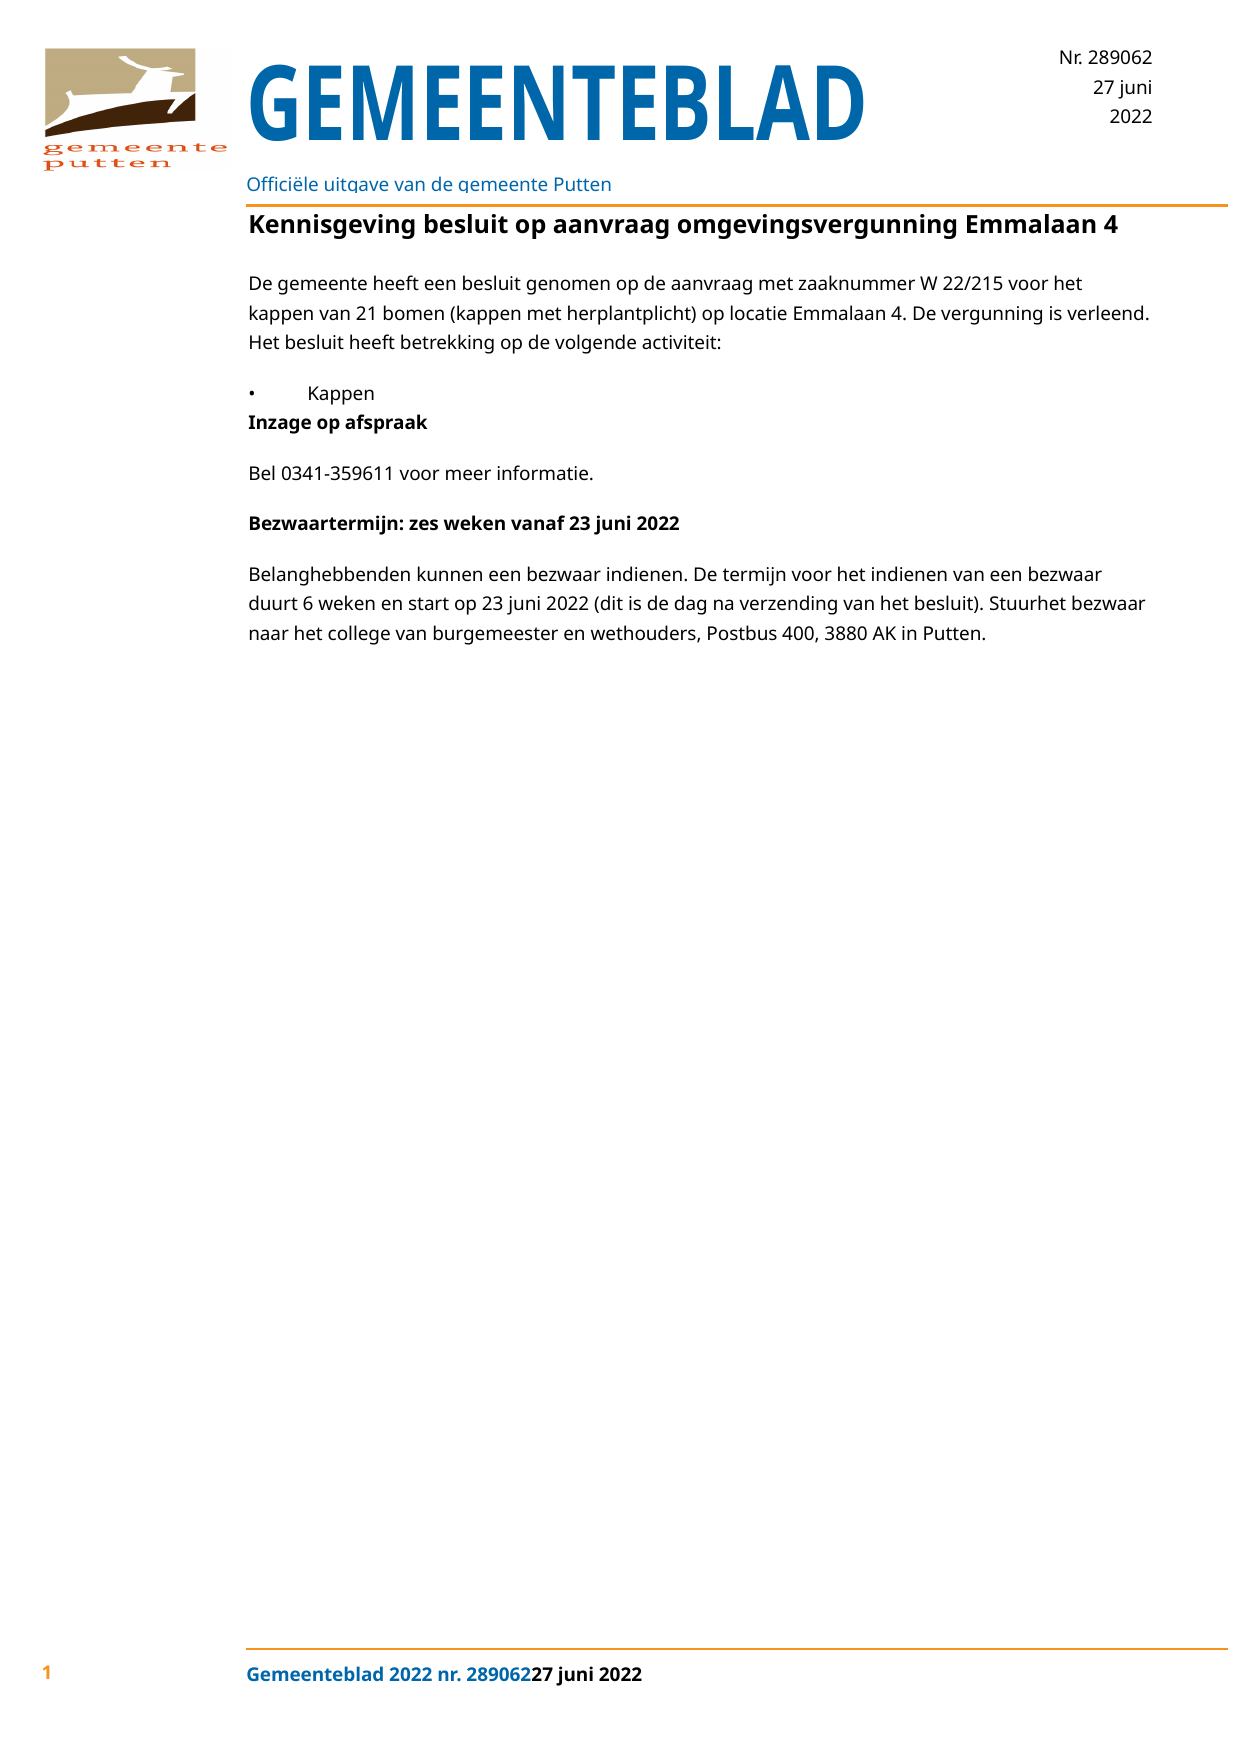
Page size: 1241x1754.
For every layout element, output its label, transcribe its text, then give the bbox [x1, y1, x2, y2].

list Kappen [248, 380, 1152, 406]
text De gemeente heeft een besluit genomen op de aanvraag met zaaknummer W 22/215 voor het kappen van 21 bomen (kappen met herplantplicht) op locatie Emmalaan 4. De vergunning is verleend. Het besluit heeft betrekking op de volgende activiteit: [248, 270, 1152, 355]
picture [41, 47, 231, 172]
text Bel 0341-359611 voor meer informatie. [248, 460, 1152, 486]
text Bezwaartermijn: zes weken vanaf 23 juni 2022 [248, 510, 1152, 536]
text Inzage op afspraak [248, 409, 1152, 435]
text Belanghebbenden kunnen een bezwaar indienen. De termijn voor het indienen van een bezwaar duurt 6 weken en start op 23 juni 2022 (dit is de dag na verzending van het besluit). Stuurhet bezwaar naar het college van burgemeester en wethouders, Postbus 400, 3880 AK in Putten. [248, 561, 1152, 646]
text Kennisgeving besluit op aanvraag omgevingsvergunning Emmalaan 4 [248, 207, 1152, 241]
